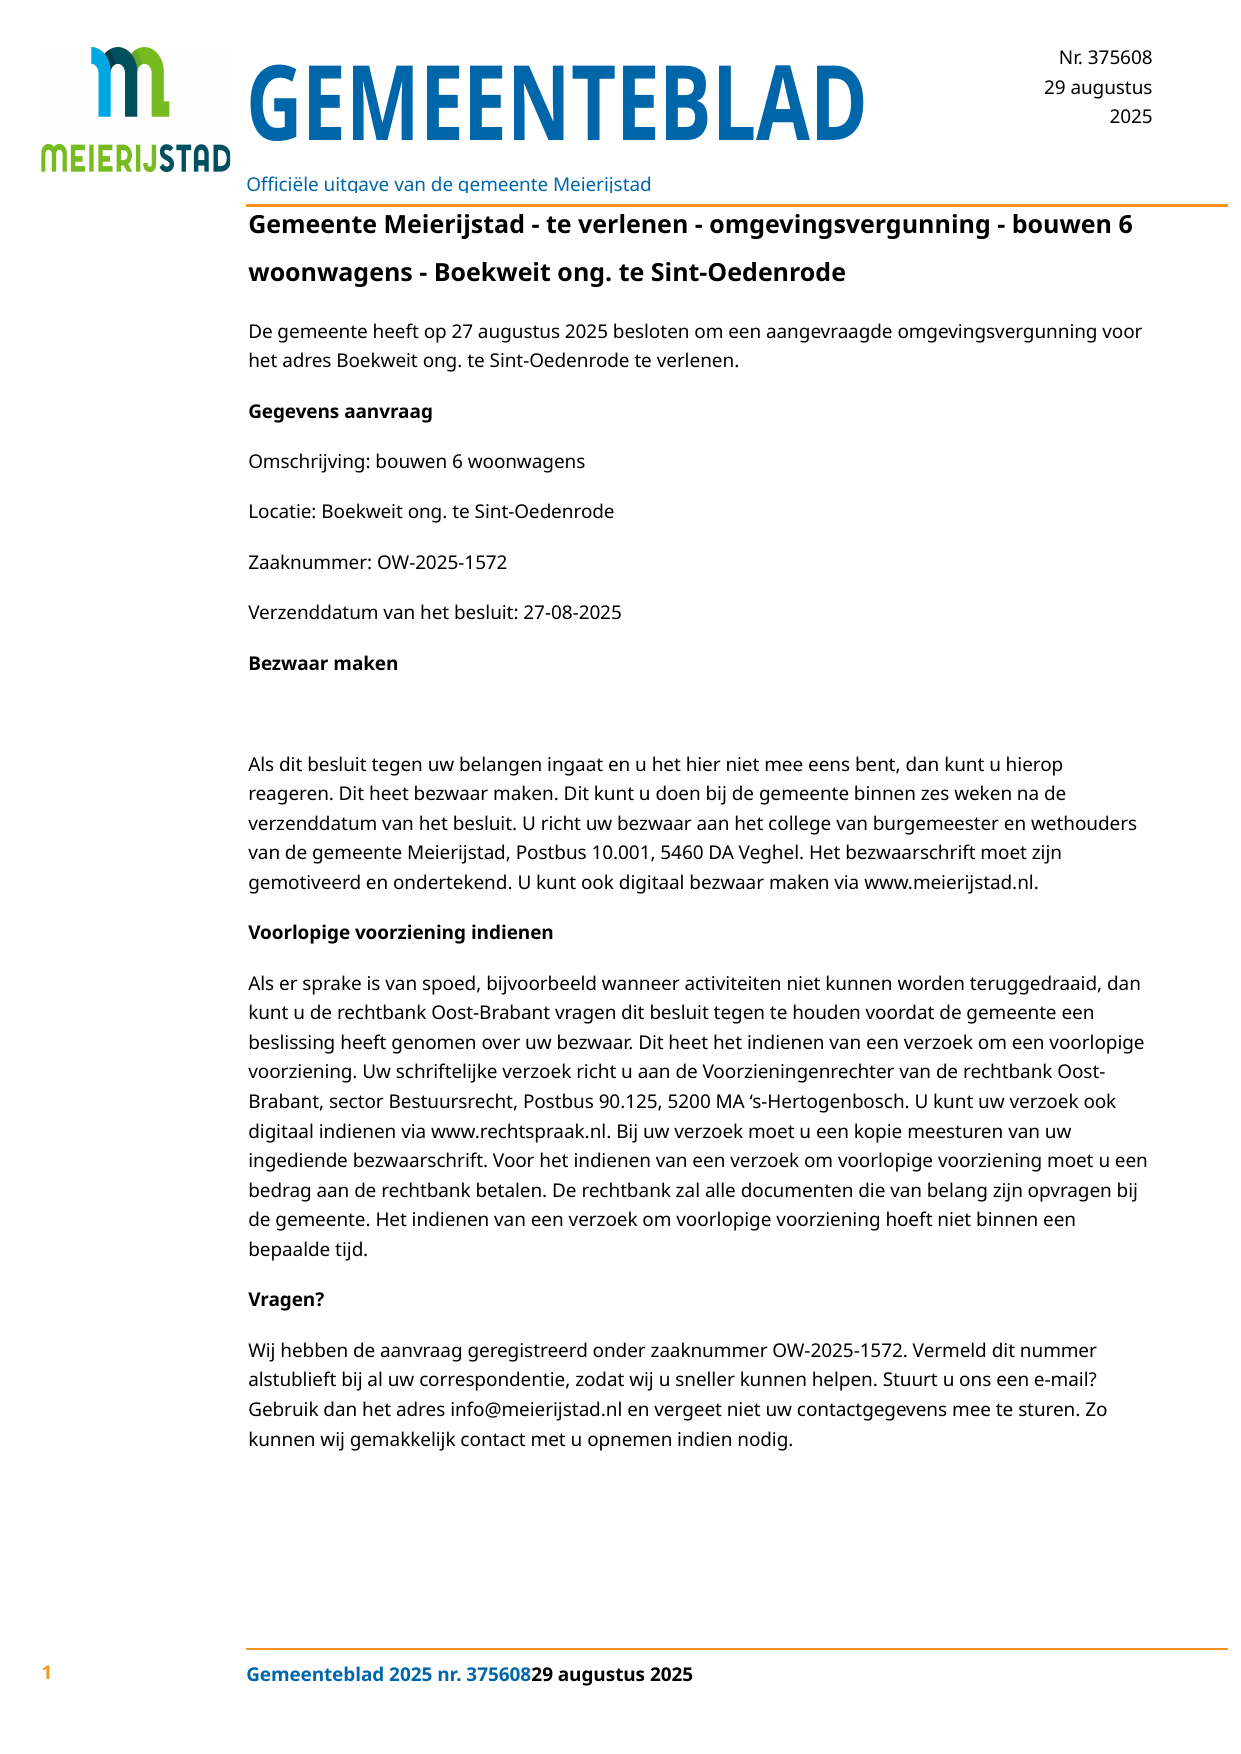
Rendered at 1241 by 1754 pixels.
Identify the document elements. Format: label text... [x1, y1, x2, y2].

text Voorlopige voorziening indienen [248, 919, 1152, 945]
text Locatie: Boekweit ong. te Sint-Oedenrode [248, 499, 1152, 524]
text Gegevens aanvraag [248, 398, 1152, 424]
text De gemeente heeft op 27 augustus 2025 besloten om een aangevraagde omgevingsvergunning voor het adres Boekweit ong. te Sint-Oedenrode te verlenen. [248, 318, 1152, 373]
text Als er sprake is van spoed, bijvoorbeeld wanneer activiteiten niet kunnen worden teruggedraaid, dan kunt u de rechtbank Oost-Brabant vragen dit besluit tegen te houden voordat de gemeente een beslissing heeft genomen over uw bezwaar. Dit heet het indienen van een verzoek om een voorlopige voorziening. Uw schriftelijke verzoek richt u aan de Voorzieningenrechter van de rechtbank Oost-Brabant, sector Bestuursrecht, Postbus 90.125, 5200 MA ‘s-Hertogenbosch. U kunt uw verzoek ook digitaal indienen via www.rechtspraak.nl. Bij uw verzoek moet u een kopie meesturen van uw ingediende bezwaarschrift. Voor het indienen van een verzoek om voorlopige voorziening moet u een bedrag aan de rechtbank betalen. De rechtbank zal alle documenten die van belang zijn opvragen bij de gemeente. Het indienen van een verzoek om voorlopige voorziening hoeft niet binnen een bepaalde tijd. [248, 970, 1152, 1262]
text Als dit besluit tegen uw belangen ingaat en u het hier niet mee eens bent, dan kunt u hierop reageren. Dit heet bezwaar maken. Dit kunt u doen bij de gemeente binnen zes weken na de verzenddatum van het besluit. U richt uw bezwaar aan het college van burgemeester en wethouders van de gemeente Meierijstad, Postbus 10.001, 5460 DA Veghel. Het bezwaarschrift moet zijn gemotiveerd en ondertekend. U kunt ook digitaal bezwaar maken via www.meierijstad.nl. [248, 751, 1152, 895]
text Verzenddatum van het besluit: 27-08-2025 [248, 599, 1152, 625]
text Bezwaar maken [248, 650, 1152, 676]
text Vragen? [248, 1287, 1152, 1312]
text Omschrijving: bouwen 6 woonwagens [248, 448, 1152, 474]
text Wij hebben de aanvraag geregistreerd onder zaaknummer OW-2025-1572. Vermeld dit nummer alstublieft bij al uw correspondentie, zodat wij u sneller kunnen helpen. Stuurt u ons een e-mail? Gebruik dan het adres info@meierijstad.nl en vergeet niet uw contactgegevens mee te sturen. Zo kunnen wij gemakkelijk contact met u opnemen indien nodig. [248, 1337, 1152, 1452]
text Zaaknummer: OW-2025-1572 [248, 549, 1152, 575]
picture [41, 47, 231, 172]
text Gemeente Meierijstad - te verlenen - omgevingsvergunning - bouwen 6 woonwagens - Boekweit ong. te Sint-Oedenrode [248, 207, 1152, 288]
